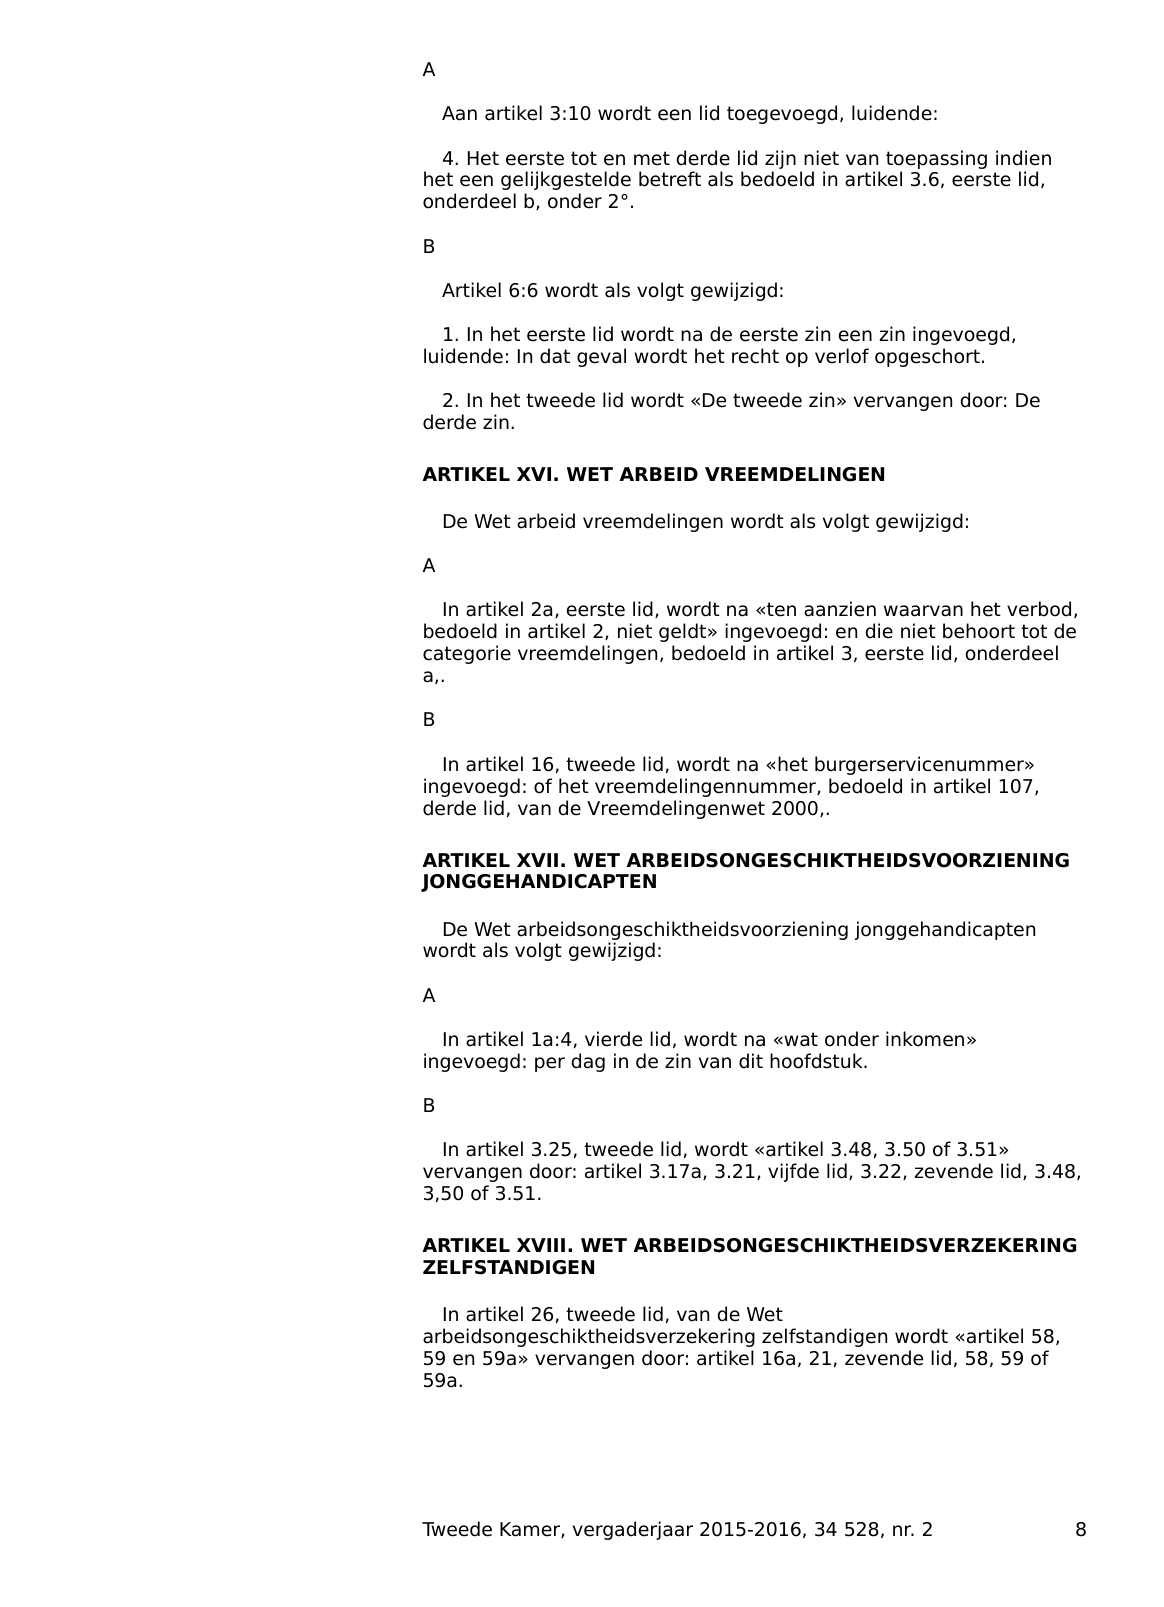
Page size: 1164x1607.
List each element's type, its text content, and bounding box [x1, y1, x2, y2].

text B [422, 1095, 1087, 1117]
text De Wet arbeid vreemdelingen wordt als volgt gewijzigd: [422, 511, 1087, 533]
text 4. Het eerste tot en met derde lid zijn niet van toepassing indien het een gelijkgestelde betreft als bedoeld in artikel 3.6, eerste lid, onderdeel b, onder 2°. [422, 147, 1087, 213]
text 1. In het eerste lid wordt na de eerste zin een zin ingevoegd, luidende: In dat geval wordt het recht op verlof opgeschort. [422, 324, 1087, 368]
text In artikel 16, tweede lid, wordt na «het burgerservicenummer» ingevoegd: of het vreemdelingennummer, bedoeld in artikel 107, derde lid, van de Vreemdelingenwet 2000,. [422, 753, 1087, 819]
text In artikel 1a:4, vierde lid, wordt na «wat onder inkomen» ingevoegd: per dag in de zin van dit hoofdstuk. [422, 1029, 1087, 1073]
text In artikel 2a, eerste lid, wordt na «ten aanzien waarvan het verbod, bedoeld in artikel 2, niet geldt» ingevoegd: en die niet behoort tot de categorie vreemdelingen, bedoeld in artikel 3, eerste lid, onderdeel a,. [422, 599, 1087, 687]
text 2. In het tweede lid wordt «De tweede zin» vervangen door: De derde zin. [422, 390, 1087, 434]
text In artikel 26, tweede lid, van de Wet arbeidsongeschiktheidsverzekering zelfstandigen wordt «artikel 58, 59 en 59a» vervangen door: artikel 16a, 21, zevende lid, 58, 59 of 59a. [422, 1304, 1087, 1392]
text A [422, 555, 1087, 577]
text A [422, 59, 1087, 81]
text B [422, 236, 1087, 257]
text Aan artikel 3:10 wordt een lid toegevoegd, luidende: [422, 103, 1087, 125]
text De Wet arbeidsongeschiktheidsvoorziening jonggehandicapten wordt als volgt gewijzigd: [422, 918, 1087, 962]
subtitle ARTIKEL XVIII. WET ARBEIDSONGESCHIKTHEIDSVERZEKERING ZELFSTANDIGEN [422, 1235, 1087, 1279]
subtitle ARTIKEL XVII. WET ARBEIDSONGESCHIKTHEIDSVOORZIENING JONGGEHANDICAPTEN [422, 849, 1087, 893]
text In artikel 3.25, tweede lid, wordt «artikel 3.48, 3.50 of 3.51» vervangen door: artikel 3.17a, 3.21, vijfde lid, 3.22, zevende lid, 3.48, 3,50 of 3.51. [422, 1139, 1087, 1205]
subtitle ARTIKEL XVI. WET ARBEID VREEMDELINGEN [422, 464, 1087, 486]
text A [422, 984, 1087, 1007]
text B [422, 709, 1087, 731]
text Artikel 6:6 wordt als volgt gewijzigd: [422, 280, 1087, 302]
